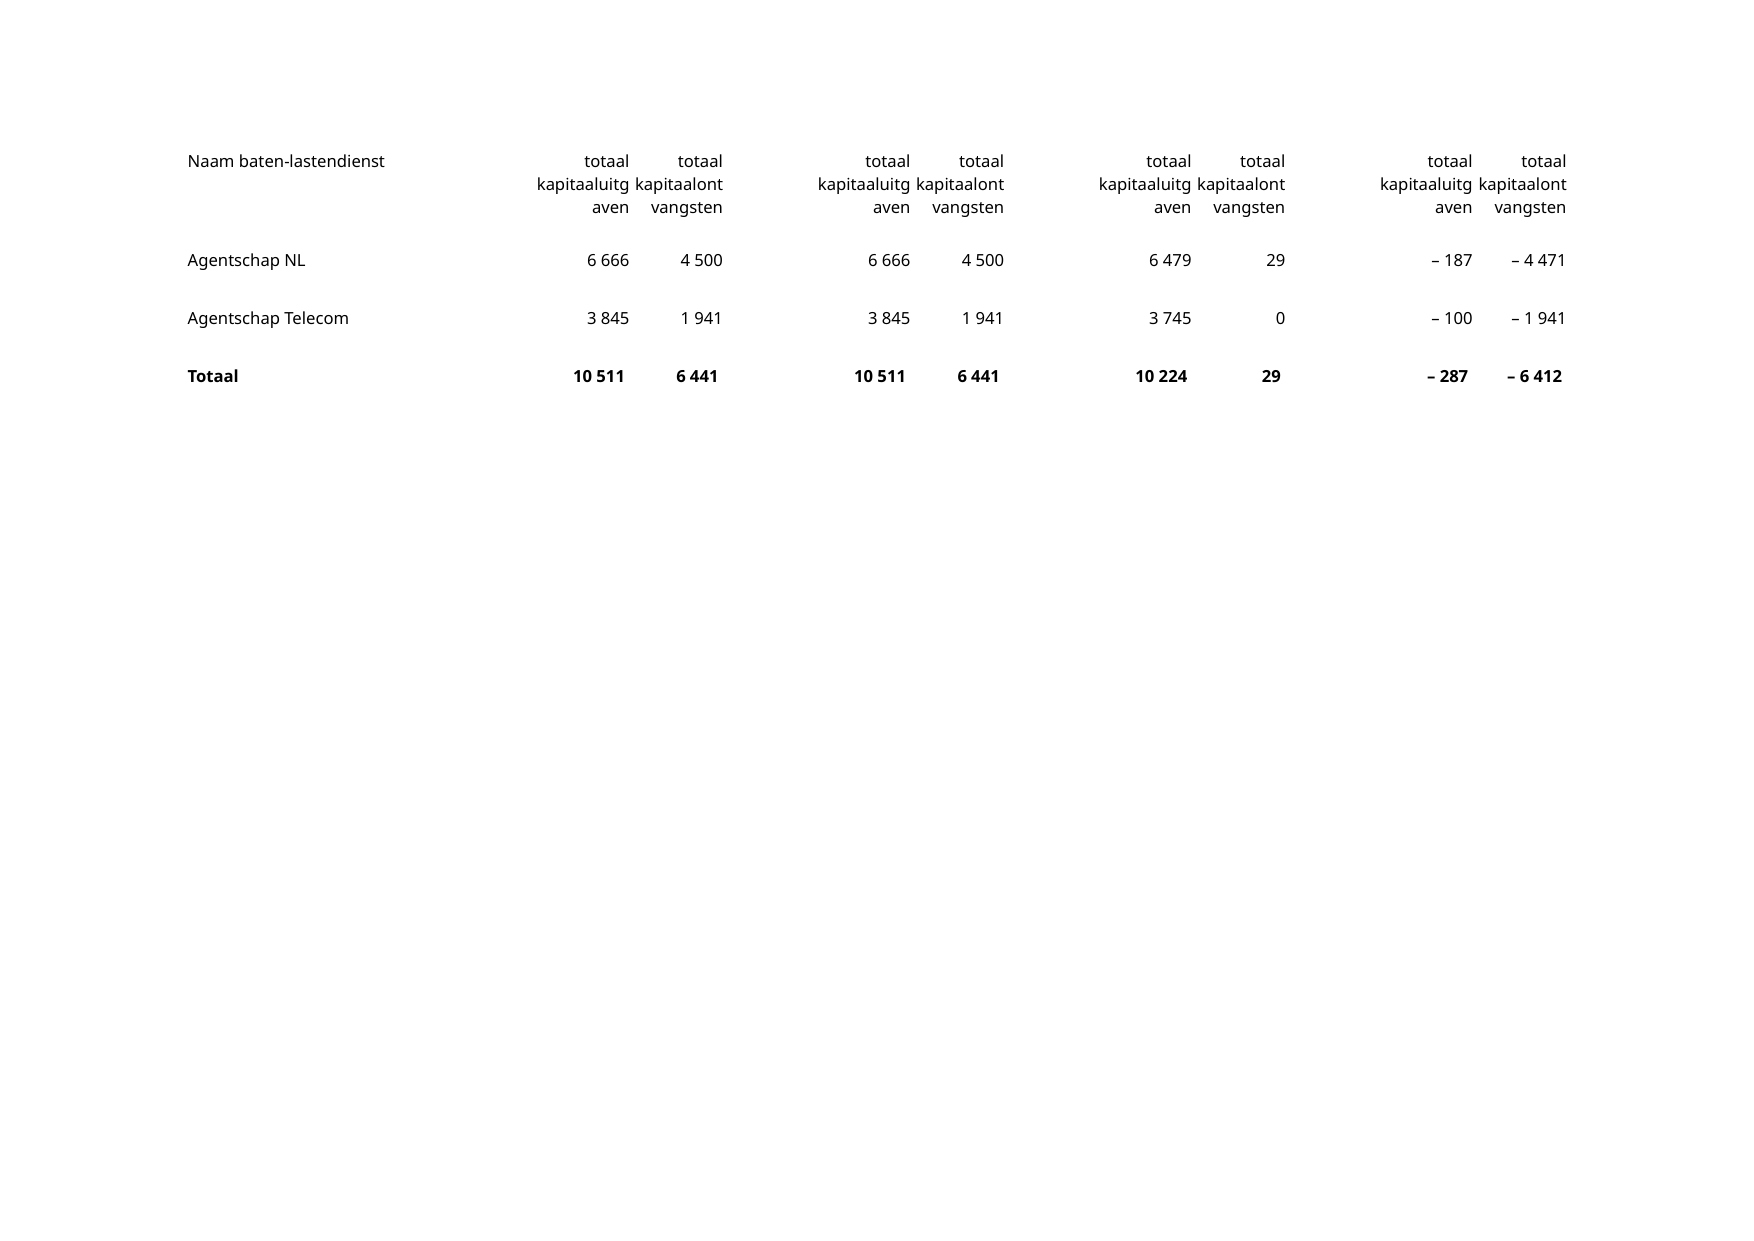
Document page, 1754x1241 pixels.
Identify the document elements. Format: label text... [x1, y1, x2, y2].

table_cell [442, 248, 536, 307]
table_cell – 6 412 [1473, 365, 1566, 423]
table_cell [723, 365, 817, 423]
table_cell 6 666 [536, 248, 629, 307]
table_header totaal kapitaalontvangsten [1473, 150, 1566, 248]
table_cell [442, 365, 536, 423]
table_cell [1285, 365, 1379, 423]
table_header totaal kapitaalontvangsten [1191, 150, 1285, 248]
table_cell – 100 [1379, 307, 1472, 365]
table_cell [723, 307, 817, 365]
table_cell Agentschap NL [188, 248, 442, 307]
table_header [723, 150, 817, 248]
table_cell 3 845 [536, 307, 629, 365]
table_header Naam baten-lastendienst [188, 150, 442, 248]
table_cell – 4 471 [1473, 248, 1566, 307]
table_cell Agentschap Telecom [188, 307, 442, 365]
table_cell – 1 941 [1473, 307, 1566, 365]
table_cell [1004, 248, 1098, 307]
table_header totaal kapitaaluitgaven [817, 150, 910, 248]
table_cell Totaal [188, 365, 442, 423]
table_cell 3 845 [817, 307, 910, 365]
table_cell 6 441 [629, 365, 723, 423]
table_cell 29 [1191, 365, 1285, 423]
table_cell 6 479 [1098, 248, 1191, 307]
table_header totaal kapitaalontvangsten [629, 150, 723, 248]
table_cell 6 666 [817, 248, 910, 307]
table_cell 10 224 [1098, 365, 1191, 423]
table_cell 1 941 [629, 307, 723, 365]
table_header [1004, 150, 1098, 248]
table_cell 6 441 [910, 365, 1004, 423]
table_cell 4 500 [910, 248, 1004, 307]
table_cell – 187 [1379, 248, 1472, 307]
table_header totaal kapitaaluitgaven [536, 150, 629, 248]
table_cell 10 511 [536, 365, 629, 423]
table_header [1285, 150, 1379, 248]
table_cell 4 500 [629, 248, 723, 307]
table_cell 29 [1191, 248, 1285, 307]
table_cell [442, 307, 536, 365]
table_cell [1004, 365, 1098, 423]
table_cell [1285, 307, 1379, 365]
table_cell [1285, 248, 1379, 307]
table_header [442, 150, 536, 248]
table_cell [1004, 307, 1098, 365]
table_cell 1 941 [910, 307, 1004, 365]
table_cell 0 [1191, 307, 1285, 365]
table_cell [723, 248, 817, 307]
table_cell 10 511 [817, 365, 910, 423]
table_cell 3 745 [1098, 307, 1191, 365]
table_header totaal kapitaaluitgaven [1379, 150, 1472, 248]
table_header totaal kapitaaluitgaven [1098, 150, 1191, 248]
table_header totaal kapitaalontvangsten [910, 150, 1004, 248]
table_cell – 287 [1379, 365, 1472, 423]
